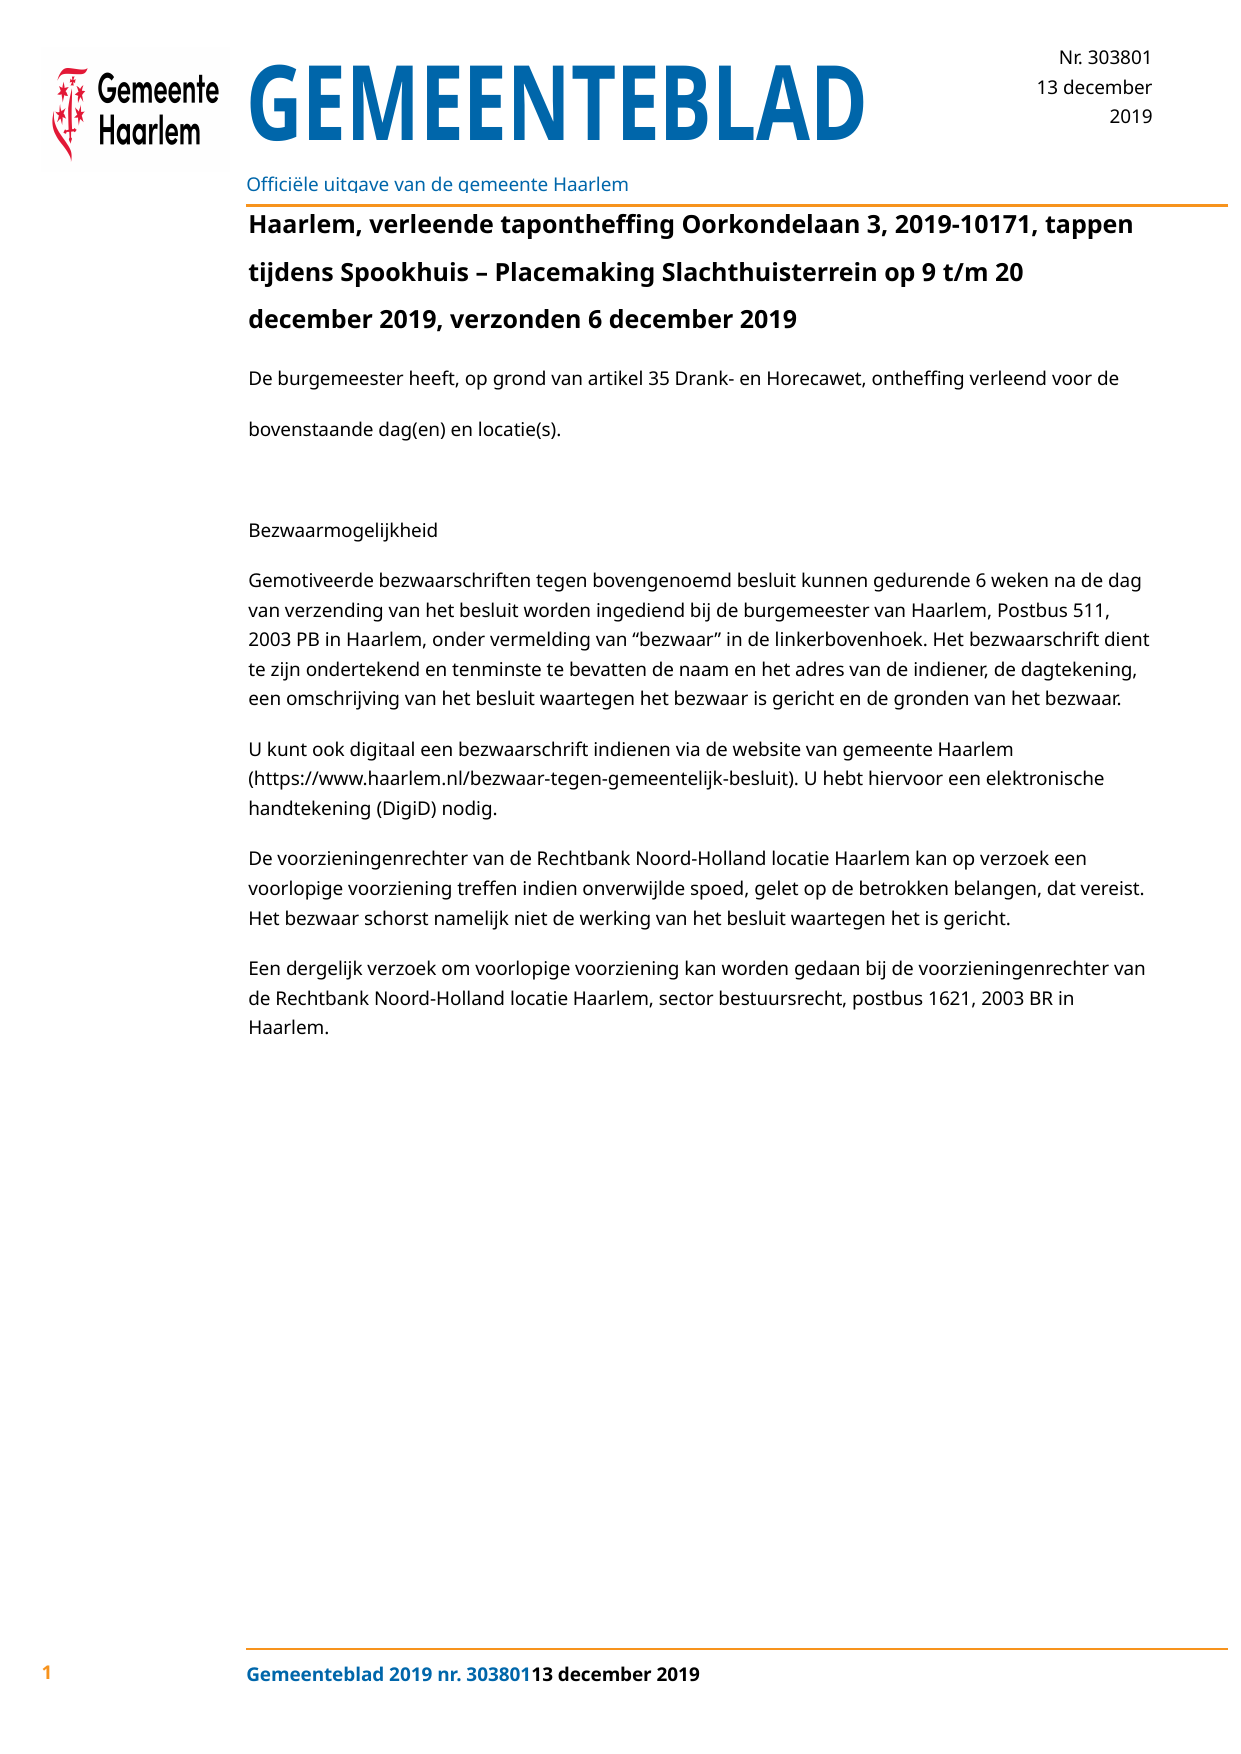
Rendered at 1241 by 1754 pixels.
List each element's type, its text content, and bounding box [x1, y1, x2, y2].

text Haarlem, verleende tapontheffing Oorkondelaan 3, 2019-10171, tappen tijdens Spookhuis – Placemaking Slachthuisterrein op 9 t/m 20 december 2019, verzonden 6 december 2019 [248, 207, 1152, 336]
text U kunt ook digitaal een bezwaarschrift indienen via de website van gemeente Haarlem (https://www.haarlem.nl/bezwaar-tegen-gemeentelijk-besluit). U hebt hiervoor een elektronische handtekening (DigiD) nodig. [248, 736, 1152, 821]
text Bezwaarmogelijkheid [248, 517, 1152, 542]
picture [41, 47, 231, 172]
text De voorzieningenrechter van de Rechtbank Noord-Holland locatie Haarlem kan op verzoek een voorlopige voorziening treffen indien onverwijlde spoed, gelet op de betrokken belangen, dat vereist. Het bezwaar schorst namelijk niet de werking van het besluit waartegen het is gericht. [248, 846, 1152, 930]
text Een dergelijk verzoek om voorlopige voorziening kan worden gedaan bij de voorzieningenrechter van de Rechtbank Noord-Holland locatie Haarlem, sector bestuursrecht, postbus 1621, 2003 BR in Haarlem. [248, 955, 1152, 1040]
text bovenstaande dag(en) en locatie(s). [248, 416, 1152, 442]
text Gemotiveerde bezwaarschriften tegen bovengenoemd besluit kunnen gedurende 6 weken na de dag van verzending van het besluit worden ingediend bij de burgemeester van Haarlem, Postbus 511, 2003 PB in Haarlem, onder vermelding van “bezwaar” in de linkerbovenhoek. Het bezwaarschrift dient te zijn ondertekend en tenminste te bevatten de naam en het adres van de indiener, de dagtekening, een omschrijving van het besluit waartegen het bezwaar is gericht en de gronden van het bezwaar. [248, 567, 1152, 711]
text De burgemeester heeft, op grond van artikel 35 Drank- en Horecawet, ontheffing verleend voor de [248, 366, 1152, 391]
